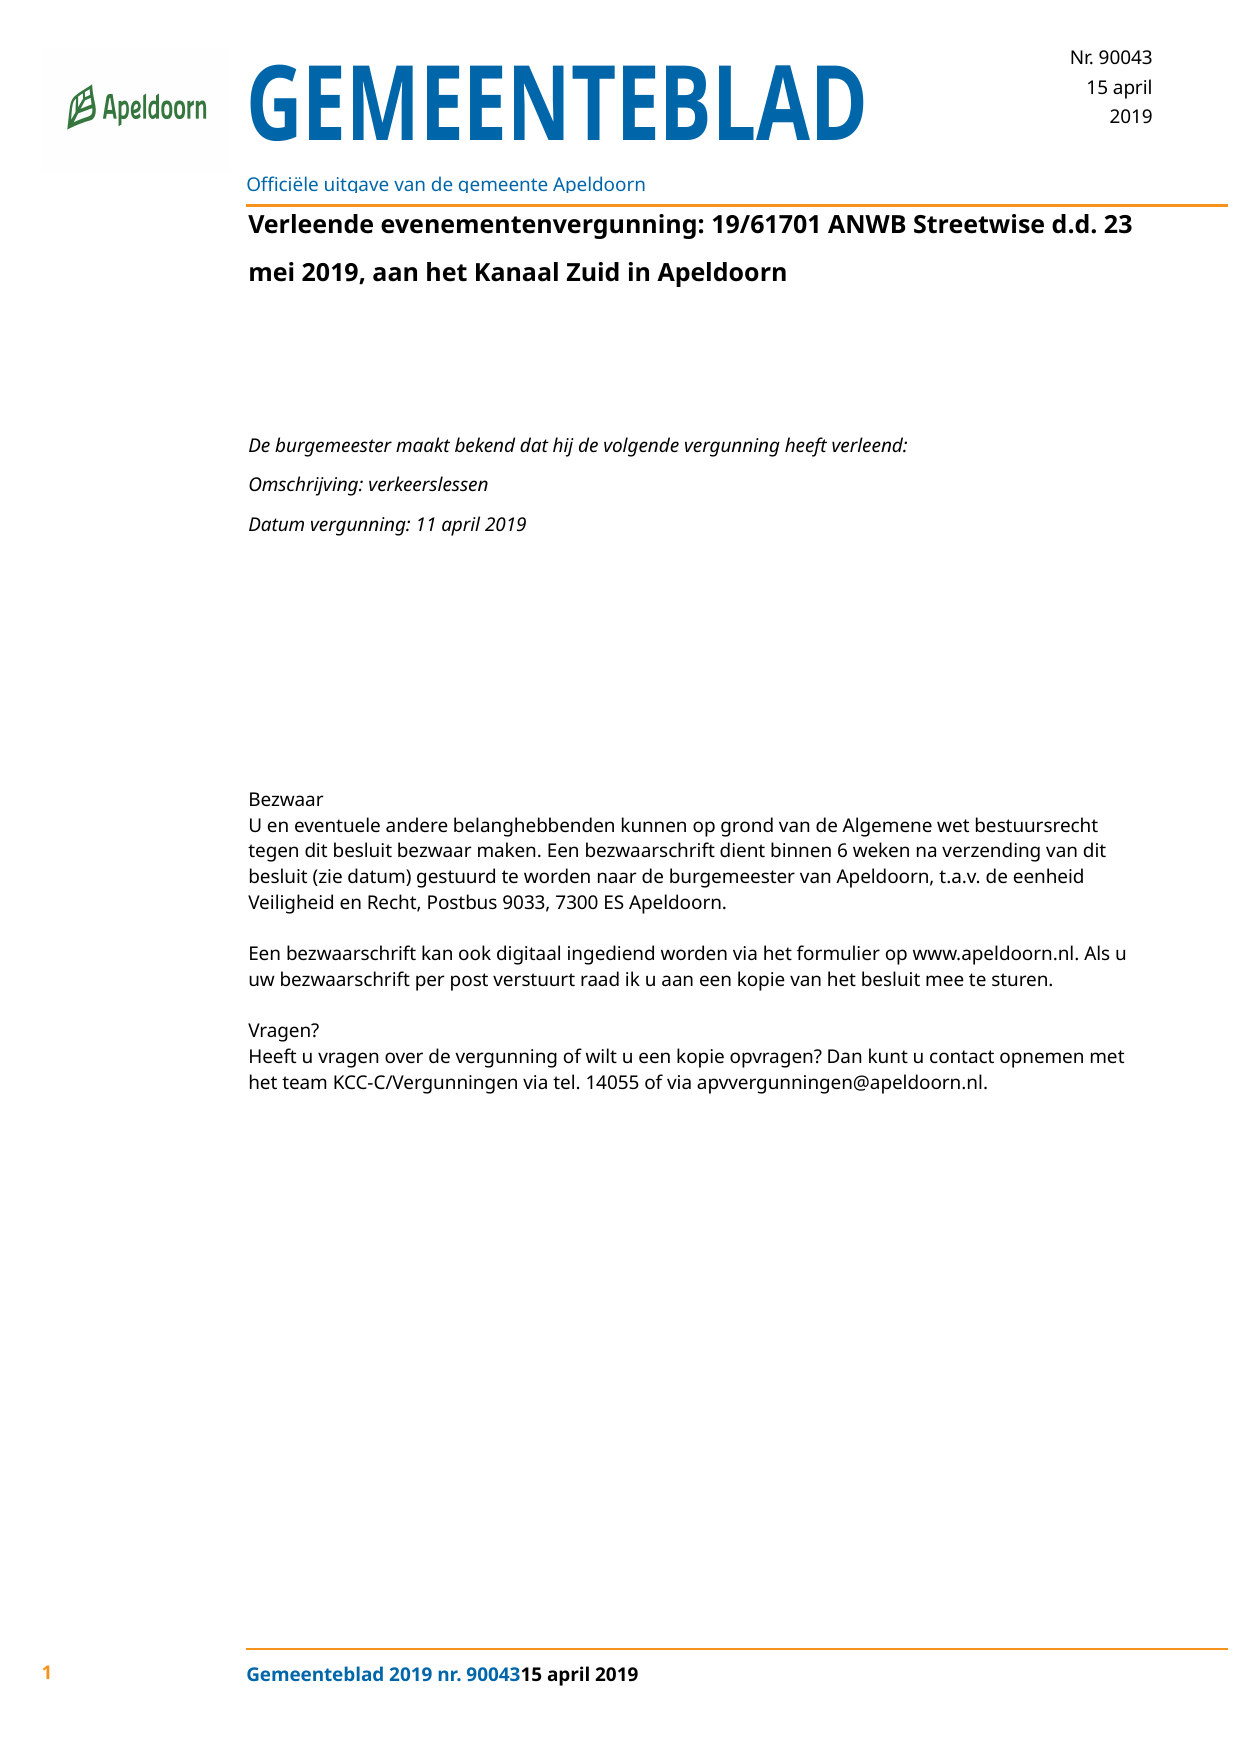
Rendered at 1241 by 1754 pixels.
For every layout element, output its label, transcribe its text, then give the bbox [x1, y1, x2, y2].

picture [41, 47, 231, 172]
text Heeft u vragen over de vergunning of wilt u een kopie opvragen? Dan kunt u contact opnemen met het team KCC-C/Vergunningen via tel. 14055 of via apvvergunningen@apeldoorn.nl. [248, 1043, 1152, 1095]
text Een bezwaarschrift kan ook digitaal ingediend worden via het formulier op www.apeldoorn.nl. Als u uw bezwaarschrift per post verstuurt raad ik u aan een kopie van het besluit mee te sturen. [248, 940, 1152, 992]
text Bezwaar [248, 786, 1152, 812]
text Vragen? [248, 1018, 1152, 1043]
text Omschrijving: verkeerslessen [248, 472, 1152, 497]
text De burgemeester maakt bekend dat hij de volgende vergunning heeft verleend: [248, 432, 1152, 458]
text U en eventuele andere belanghebbenden kunnen op grond van de Algemene wet bestuursrecht tegen dit besluit bezwaar maken. Een bezwaarschrift dient binnen 6 weken na verzending van dit besluit (zie datum) gestuurd te worden naar de burgemeester van Apeldoorn, t.a.v. de eenheid Veiligheid en Recht, Postbus 9033, 7300 ES Apeldoorn. [248, 812, 1152, 915]
text Datum vergunning: 11 april 2019 [248, 511, 1152, 537]
text Verleende evenementenvergunning: 19/61701 ANWB Streetwise d.d. 23 mei 2019, aan het Kanaal Zuid in Apeldoorn [248, 207, 1152, 288]
